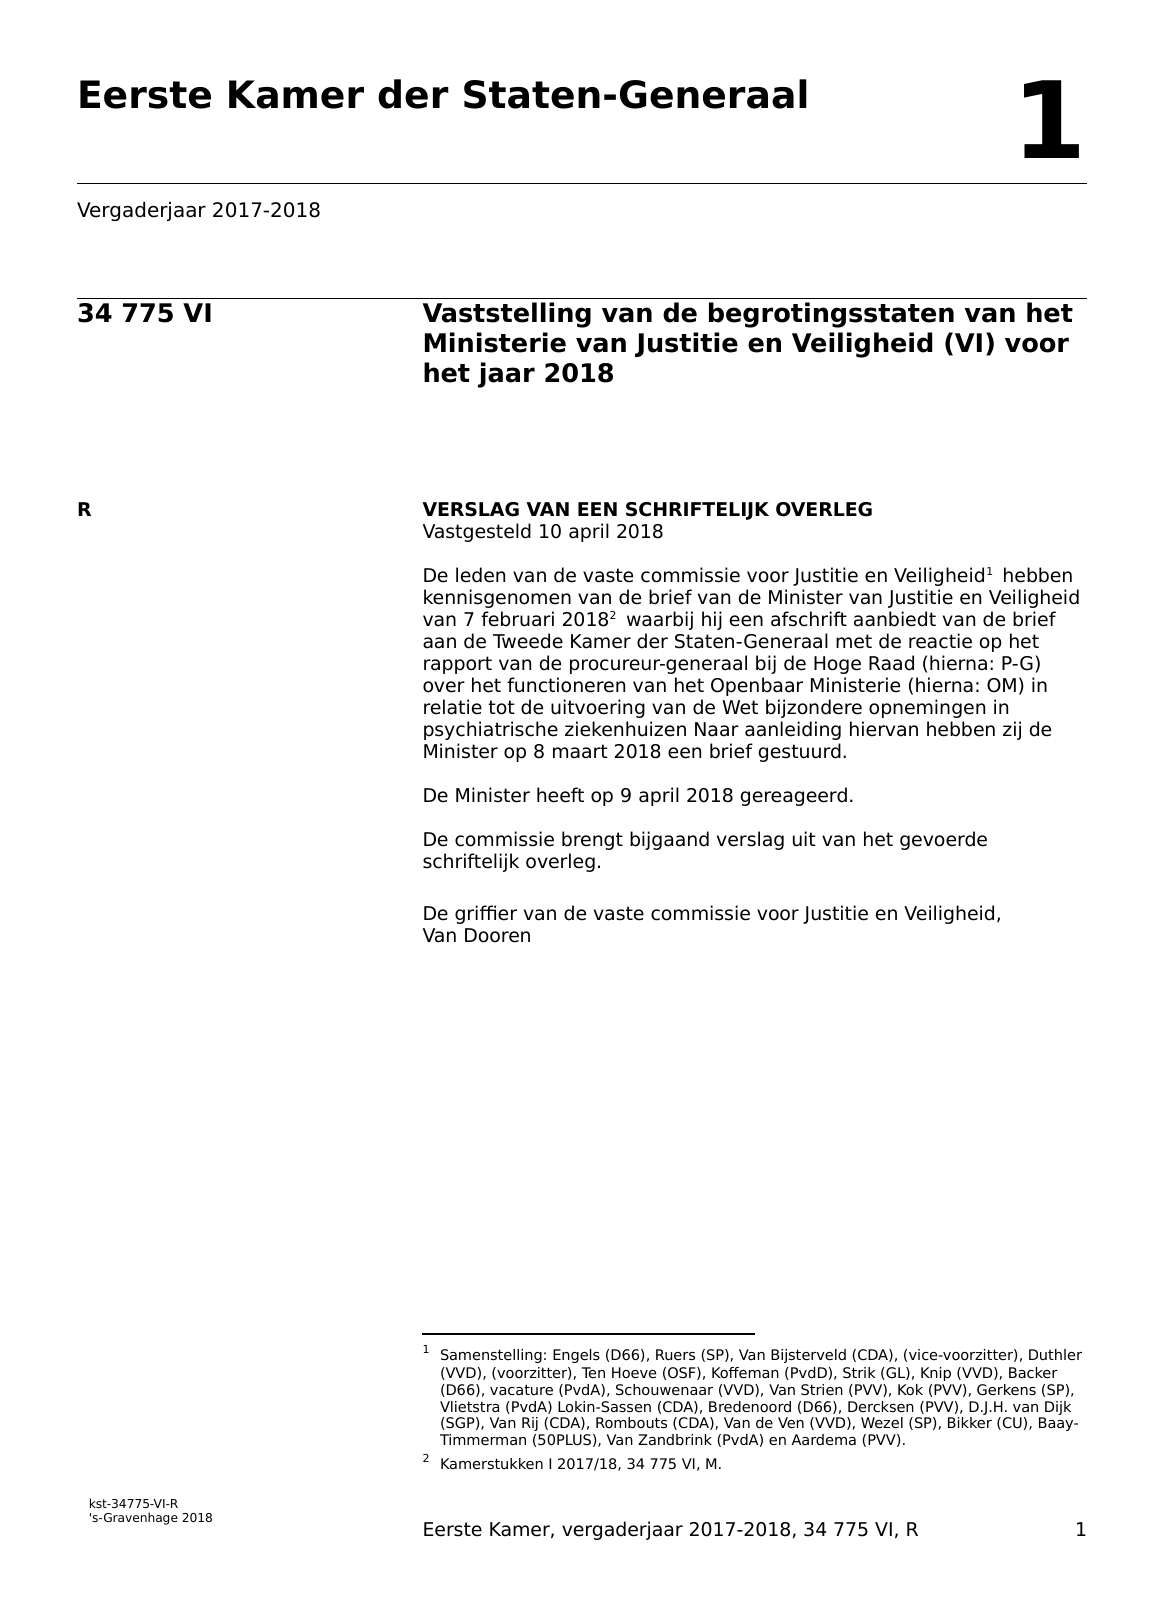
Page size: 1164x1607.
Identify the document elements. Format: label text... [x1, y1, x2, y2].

table_cell Vergaderjaar 2017-2018 [77, 184, 1087, 298]
text 's-Gravenhage 2018 [88, 1511, 323, 1525]
text Vastgesteld 10 april 2018 [422, 521, 1087, 543]
text Samenstelling: Engels (D66), Ruers (SP), Van Bijsterveld (CDA), (vice-voorzitter), Duthler (VVD), (voorzitter), Ten Hoeve (OSF), Koffeman (PvdD), Strik (GL), Knip (VVD), Backer (D66), vacature (PvdA), Schouwenaar (VVD), Van Strien (PVV), Kok (PVV), Gerkens (SP), Vlietstra (PvdA) Lokin-Sassen (CDA), Bredenoord (D66), Dercksen (PVV), D.J.H. van Dijk (SGP), Van Rij (CDA), Rombouts (CDA), Van de Ven (VVD), Wezel (SP), Bikker (CU), Baay-Timmerman (50PLUS), Van Zandbrink (PvdA) en Aardema (PVV). [422, 1343, 1087, 1449]
table_header Eerste Kamer der Staten-Generaal [77, 59, 886, 183]
subtitle R VERSLAG VAN EEN SCHRIFTELIJK OVERLEG [77, 499, 1087, 521]
text De griffier van de vaste commissie voor Justitie en Veiligheid, Van Dooren [422, 903, 1087, 947]
table_header 1 [886, 59, 1087, 183]
subtitle 34 775 VI Vaststelling van de begrotingsstaten van het Ministerie van Justitie en Veiligheid (VI) voor het jaar 2018 [77, 299, 1087, 388]
text De commissie brengt bijgaand verslag uit van het gevoerde schriftelijk overleg. [422, 829, 1087, 873]
text kst-34775-VI-R [88, 1497, 323, 1511]
text Kamerstukken I 2017/18, 34 775 VI, M. [422, 1452, 1087, 1474]
text De Minister heeft op 9 april 2018 gereageerd. [422, 785, 1087, 807]
text De leden van de vaste commissie voor Justitie en Veiligheid hebben kennisgenomen van de brief van de Minister van Justitie en Veiligheid van 7 februari 2018 waarbij hij een afschrift aanbiedt van de brief aan de Tweede Kamer der Staten-Generaal met de reactie op het rapport van de procureur-generaal bij de Hoge Raad (hierna: P-G) over het functioneren van het Openbaar Ministerie (hierna: OM) in relatie tot de uitvoering van de Wet bijzondere opnemingen in psychiatrische ziekenhuizen Naar aanleiding hiervan hebben zij de Minister op 8 maart 2018 een brief gestuurd. [422, 565, 1087, 763]
